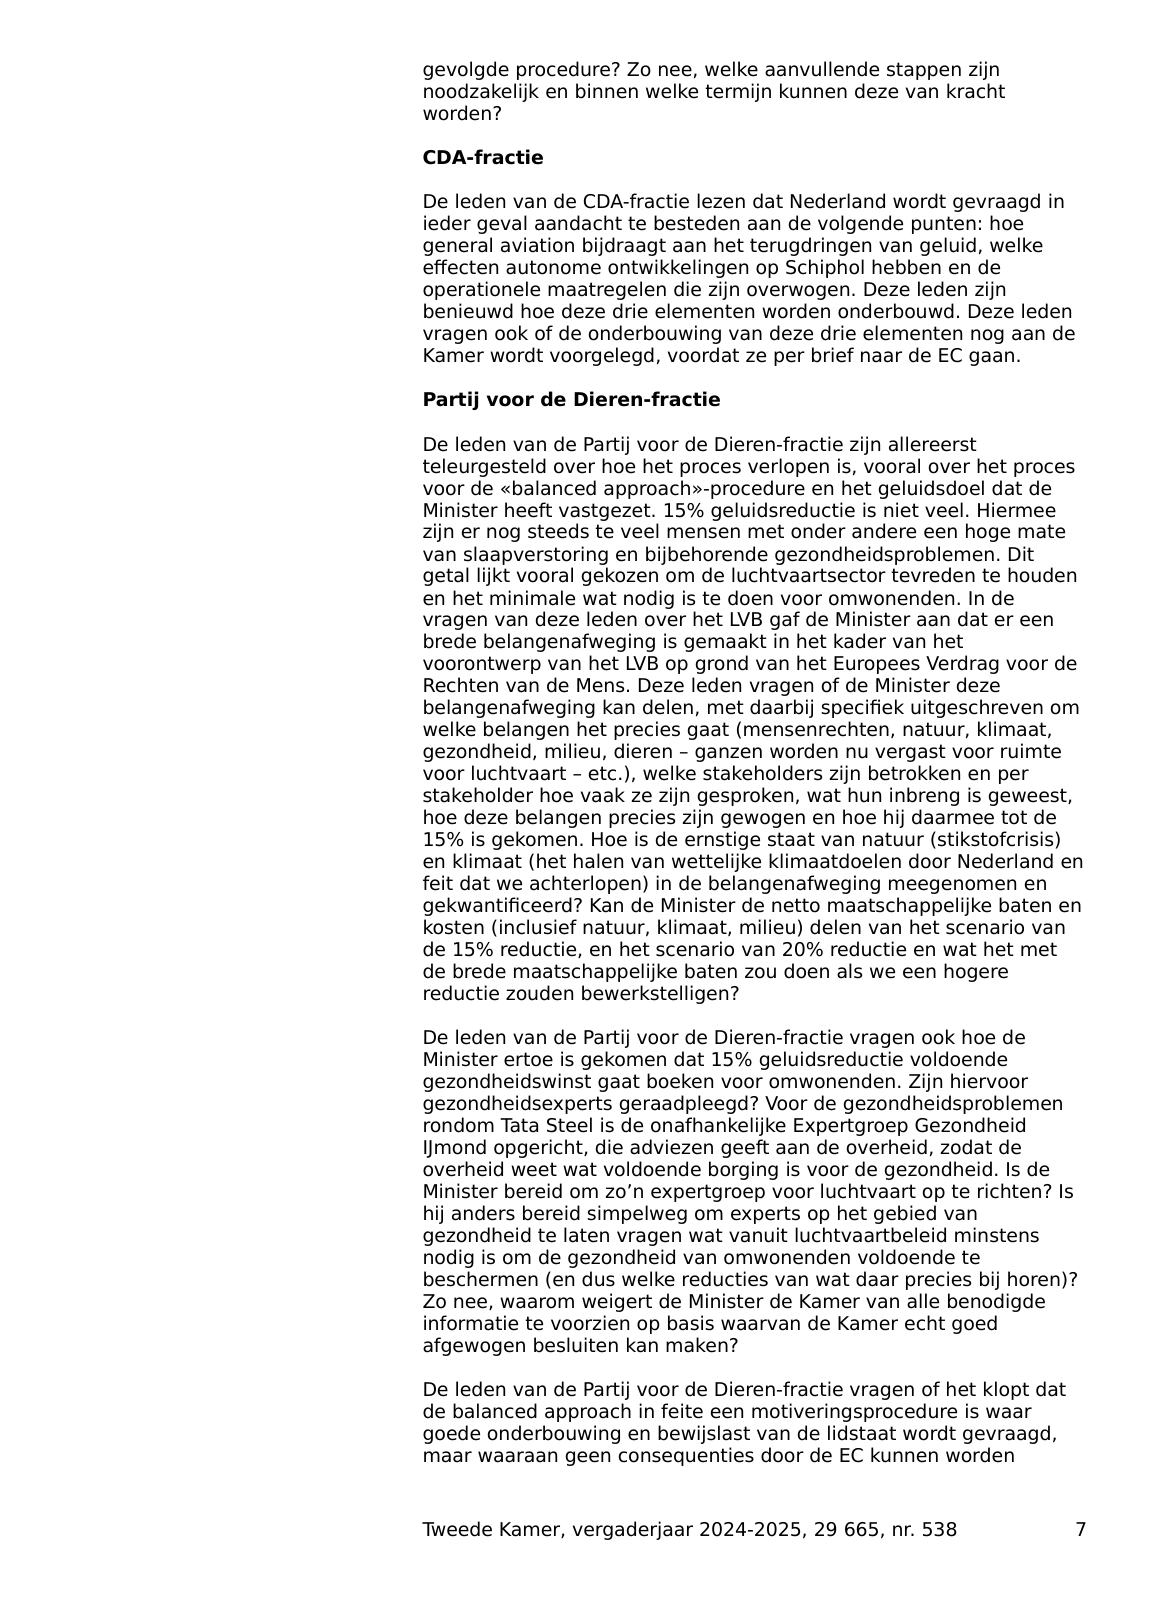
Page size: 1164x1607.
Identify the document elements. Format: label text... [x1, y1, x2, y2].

text De leden van de Partij voor de Dieren-fractie zijn allereerst teleurgesteld over hoe het proces verlopen is, vooral over het proces voor de «balanced approach»-procedure en het geluidsdoel dat de Minister heeft vastgezet. 15% geluidsreductie is niet veel. Hiermee zijn er nog steeds te veel mensen met onder andere een hoge mate van slaapverstoring en bijbehorende gezondheidsproblemen. Dit getal lijkt vooral gekozen om de luchtvaartsector tevreden te houden en het minimale wat nodig is te doen voor omwonenden. In de vragen van deze leden over het LVB gaf de Minister aan dat er een brede belangenafweging is gemaakt in het kader van het voorontwerp van het LVB op grond van het Europees Verdrag voor de Rechten van de Mens. Deze leden vragen of de Minister deze belangenafweging kan delen, met daarbij specifiek uitgeschreven om welke belangen het precies gaat (mensenrechten, natuur, klimaat, gezondheid, milieu, dieren – ganzen worden nu vergast voor ruimte voor luchtvaart – etc.), welke stakeholders zijn betrokken en per stakeholder hoe vaak ze zijn gesproken, wat hun inbreng is geweest, hoe deze belangen precies zijn gewogen en hoe hij daarmee tot de 15% is gekomen. Hoe is de ernstige staat van natuur (stikstofcrisis) en klimaat (het halen van wettelijke klimaatdoelen door Nederland en feit dat we achterlopen) in de belangenafweging meegenomen en gekwantificeerd? Kan de Minister de netto maatschappelijke baten en kosten (inclusief natuur, klimaat, milieu) delen van het scenario van de 15% reductie, en het scenario van 20% reductie en wat het met de brede maatschappelijke baten zou doen als we een hogere reductie zouden bewerkstelligen? [422, 433, 1087, 1005]
text De leden van de Partij voor de Dieren-fractie vragen ook hoe de Minister ertoe is gekomen dat 15% geluidsreductie voldoende gezondheidswinst gaat boeken voor omwonenden. Zijn hiervoor gezondheidsexperts geraadpleegd? Voor de gezondheidsproblemen rondom Tata Steel is de onafhankelijke Expertgroep Gezondheid IJmond opgericht, die adviezen geeft aan de overheid, zodat de overheid weet wat voldoende borging is voor de gezondheid. Is de Minister bereid om zo’n expertgroep voor luchtvaart op te richten? Is hij anders bereid simpelweg om experts op het gebied van gezondheid te laten vragen wat vanuit luchtvaartbeleid minstens nodig is om de gezondheid van omwonenden voldoende te beschermen (en dus welke reducties van wat daar precies bij horen)? Zo nee, waarom weigert de Minister de Kamer van alle benodigde informatie te voorzien op basis waarvan de Kamer echt goed afgewogen besluiten kan maken? [422, 1027, 1087, 1357]
subtitle CDA-fractie [422, 147, 1087, 169]
text De leden van de Partij voor de Dieren-fractie vragen of het klopt dat de balanced approach in feite een motiveringsprocedure is waar goede onderbouwing en bewijslast van de lidstaat wordt gevraagd, maar waaraan geen consequenties door de EC kunnen worden [422, 1379, 1087, 1467]
text De leden van de CDA-fractie lezen dat Nederland wordt gevraagd in ieder geval aandacht te besteden aan de volgende punten: hoe general aviation bijdraagt aan het terugdringen van geluid, welke effecten autonome ontwikkelingen op Schiphol hebben en de operationele maatregelen die zijn overwogen. Deze leden zijn benieuwd hoe deze drie elementen worden onderbouwd. Deze leden vragen ook of de onderbouwing van deze drie elementen nog aan de Kamer wordt voorgelegd, voordat ze per brief naar de EC gaan. [422, 191, 1087, 367]
text gevolgde procedure? Zo nee, welke aanvullende stappen zijn noodzakelijk en binnen welke termijn kunnen deze van kracht worden? [422, 59, 1087, 125]
subtitle Partij voor de Dieren-fractie [422, 389, 1087, 411]
